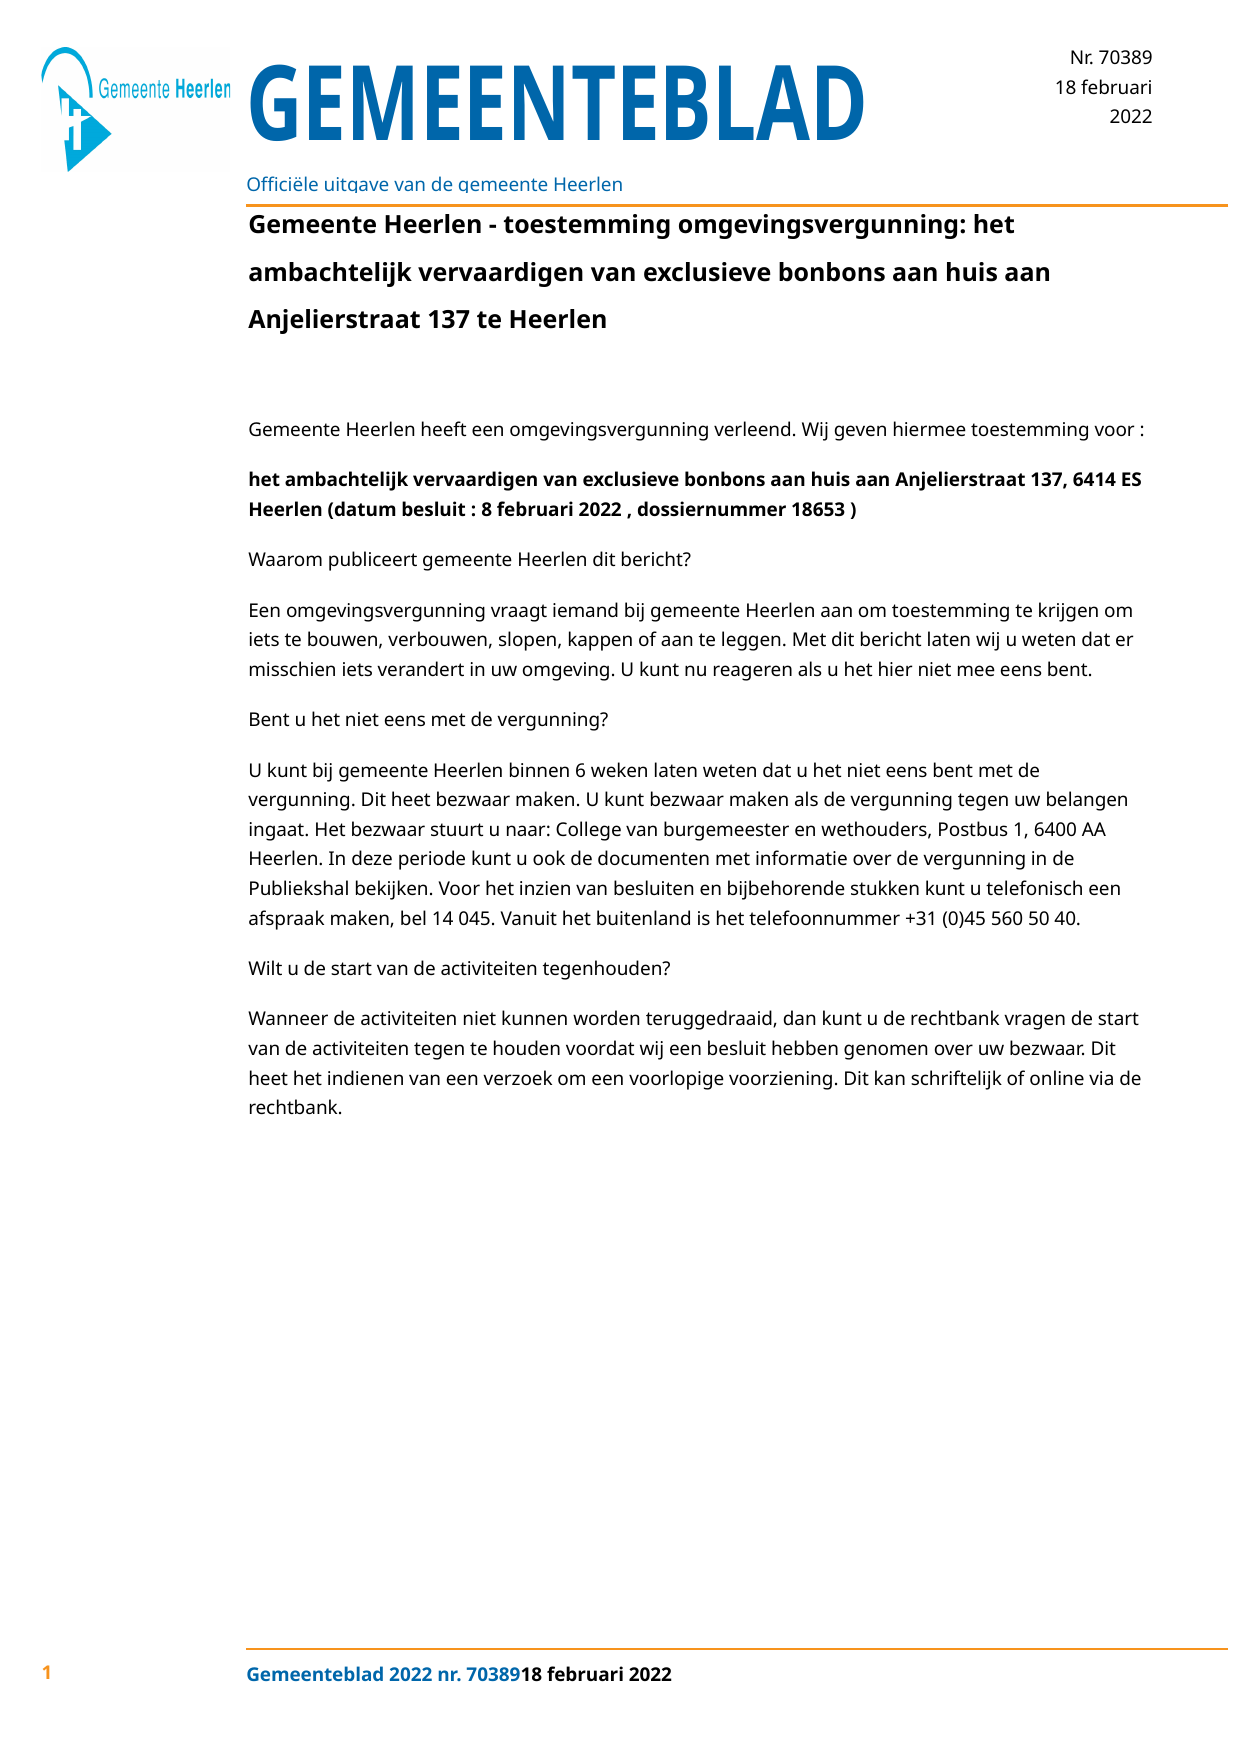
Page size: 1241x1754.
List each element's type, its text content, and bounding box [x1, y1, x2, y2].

text Wanneer de activiteiten niet kunnen worden teruggedraaid, dan kunt u de rechtbank vragen de start van de activiteiten tegen te houden voordat wij een besluit hebben genomen over uw bezwaar. Dit heet het indienen van een verzoek om een voorlopige voorziening. Dit kan schriftelijk of online via de rechtbank. [248, 1006, 1152, 1120]
text Waarom publiceert gemeente Heerlen dit bericht? [248, 546, 1152, 572]
text Gemeente Heerlen - toestemming omgevingsvergunning: het ambachtelijk vervaardigen van exclusieve bonbons aan huis aan Anjelierstraat 137 te Heerlen [248, 207, 1152, 336]
text Gemeente Heerlen heeft een omgevingsvergunning verleend. Wij geven hiermee toestemming voor : [248, 416, 1152, 442]
text Een omgevingsvergunning vraagt iemand bij gemeente Heerlen aan om toestemming te krijgen om iets te bouwen, verbouwen, slopen, kappen of aan te leggen. Met dit bericht laten wij u weten dat er misschien iets verandert in uw omgeving. U kunt nu reageren als u het hier niet mee eens bent. [248, 597, 1152, 682]
text het ambachtelijk vervaardigen van exclusieve bonbons aan huis aan Anjelierstraat 137, 6414 ES Heerlen (datum besluit : 8 februari 2022 , dossiernummer 18653 ) [248, 466, 1152, 522]
picture [41, 47, 59, 70]
text U kunt bij gemeente Heerlen binnen 6 weken laten weten dat u het niet eens bent met de vergunning. Dit heet bezwaar maken. U kunt bezwaar maken als de vergunning tegen uw belangen ingaat. Het bezwaar stuurt u naar: College van burgemeester en wethouders, Postbus 1, 6400 AA Heerlen. In deze periode kunt u ook de documenten met informatie over de vergunning in de Publiekshal bekijken. Voor het inzien van besluiten en bijbehorende stukken kunt u telefonisch een afspraak maken, bel 14 045. Vanuit het buitenland is het telefoonnummer +31 (0)45 560 50 40. [248, 757, 1152, 930]
text Bent u het niet eens met de vergunning? [248, 706, 1152, 732]
text Wilt u de start van de activiteiten tegenhouden? [248, 955, 1152, 981]
picture [41, 47, 231, 172]
